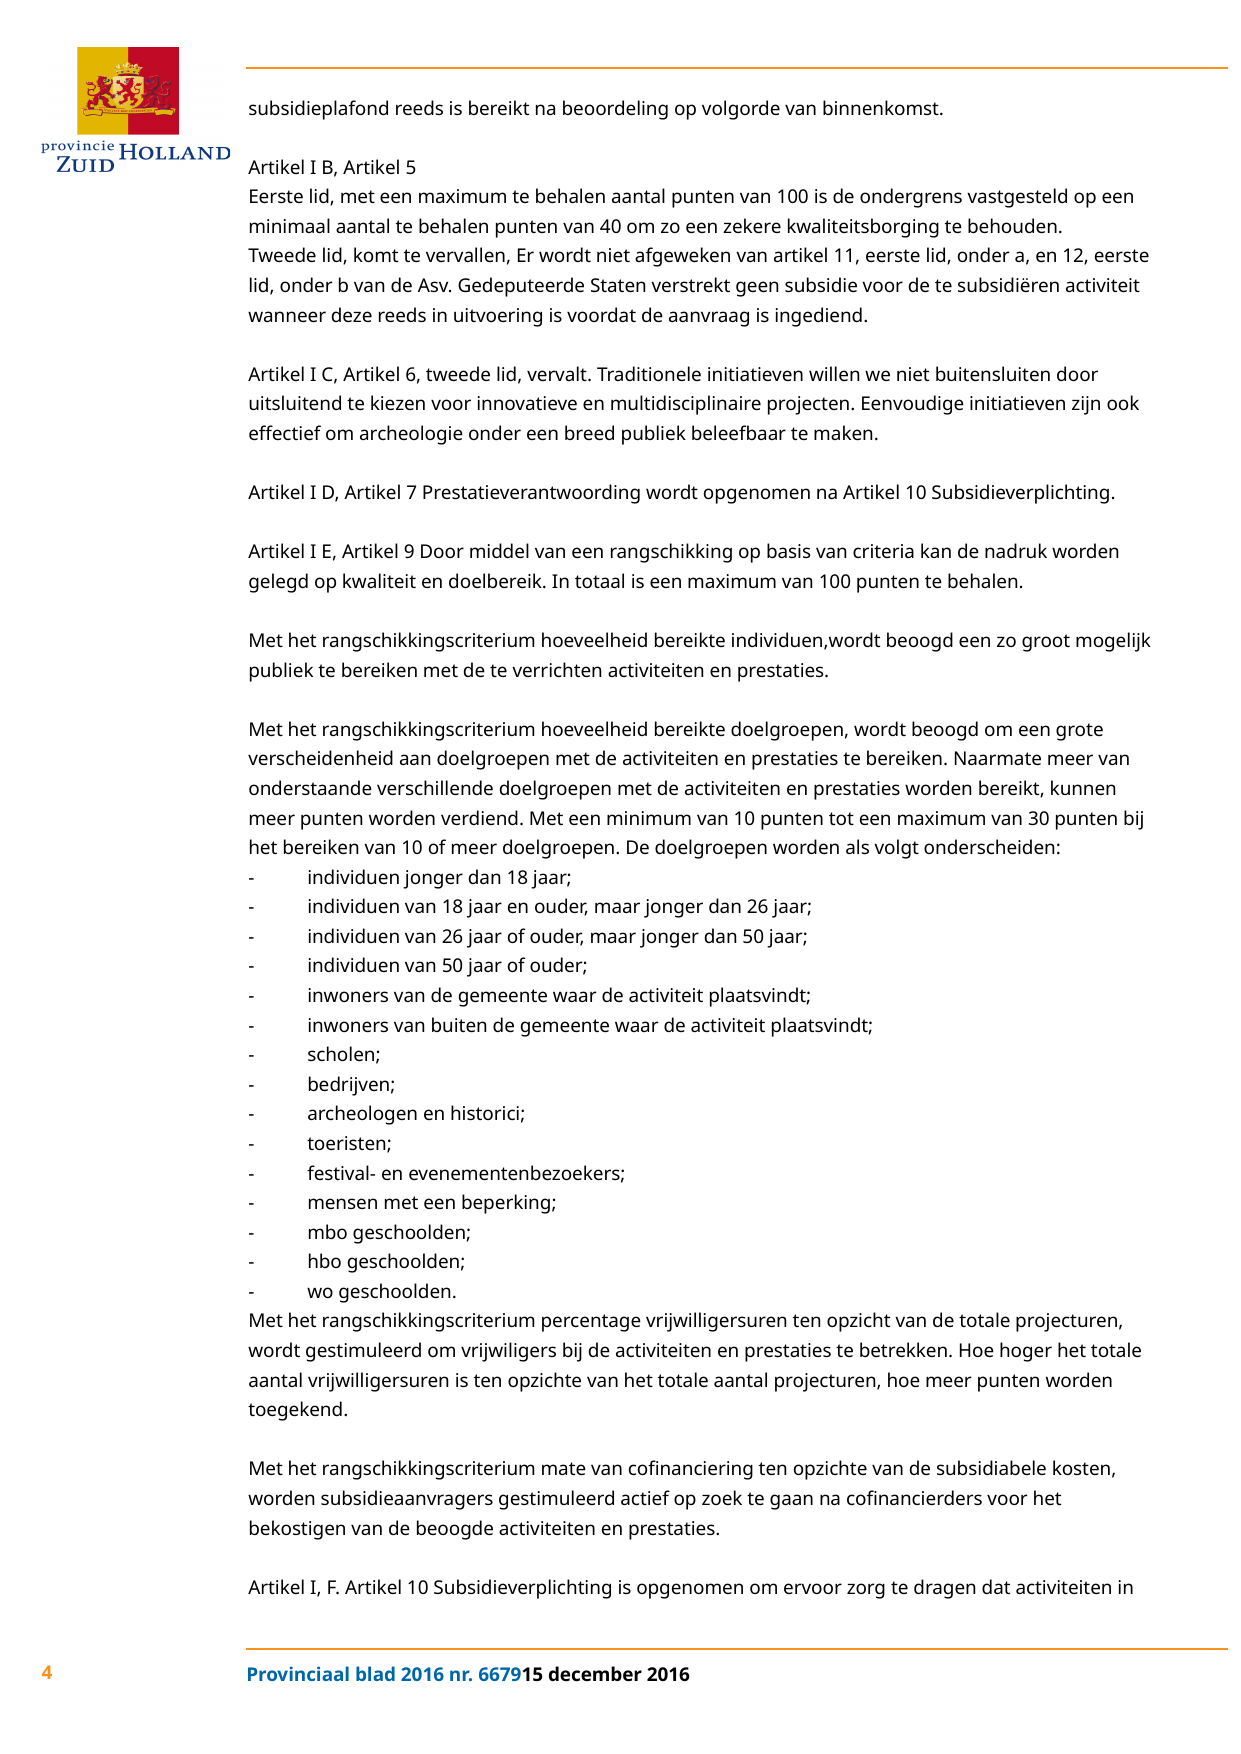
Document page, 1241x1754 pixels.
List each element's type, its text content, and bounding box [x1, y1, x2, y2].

list individuen van 26 jaar of ouder, maar jonger dan 50 jaar; [248, 923, 1152, 949]
list toeristen; [248, 1130, 1152, 1156]
list festival- en evenementenbezoekers; [248, 1160, 1152, 1186]
text Artikel I B, Artikel 5 [248, 154, 1152, 180]
text Artikel I C, Artikel 6, tweede lid, vervalt. Traditionele initiatieven willen we niet buitensluiten door uitsluitend te kiezen voor innovatieve en multidisciplinaire projecten. Eenvoudige initiatieven zijn ook effectief om archeologie onder een breed publiek beleefbaar te maken. [248, 361, 1152, 446]
list bedrijven; [248, 1071, 1152, 1097]
list mbo geschoolden; [248, 1219, 1152, 1245]
picture [41, 47, 231, 172]
text Artikel I, F. Artikel 10 Subsidieverplichting is opgenomen om ervoor zorg te dragen dat activiteiten in [248, 1574, 1152, 1600]
list hbo geschoolden; [248, 1248, 1152, 1274]
list individuen jonger dan 18 jaar; [248, 864, 1152, 890]
text Met het rangschikkingscriterium mate van cofinanciering ten opzichte van de subsidiabele kosten, worden subsidieaanvragers gestimuleerd actief op zoek te gaan na cofinancierders voor het bekostigen van de beoogde activiteiten en prestaties. [248, 1456, 1152, 1541]
text Met het rangschikkingscriterium hoeveelheid bereikte individuen,wordt beoogd een zo groot mogelijk publiek te bereiken met de te verrichten activiteiten en prestaties. [248, 627, 1152, 683]
list mensen met een beperking; [248, 1189, 1152, 1215]
text Met het rangschikkingscriterium percentage vrijwilligersuren ten opzicht van de totale projecturen, wordt gestimuleerd om vrijwiligers bij de activiteiten en prestaties te betrekken. Hoe hoger het totale aantal vrijwilligersuren is ten opzichte van het totale aantal projecturen, hoe meer punten worden toegekend. [248, 1308, 1152, 1422]
text Met het rangschikkingscriterium hoeveelheid bereikte doelgroepen, wordt beoogd om een grote verscheidenheid aan doelgroepen met de activiteiten en prestaties te bereiken. Naarmate meer van onderstaande verschillende doelgroepen met de activiteiten en prestaties worden bereikt, kunnen meer punten worden verdiend. Met een minimum van 10 punten tot een maximum van 30 punten bij het bereiken van 10 of meer doelgroepen. De doelgroepen worden als volgt onderscheiden: [248, 716, 1152, 860]
list wo geschoolden. [248, 1278, 1152, 1304]
list inwoners van buiten de gemeente waar de activiteit plaatsvindt; [248, 1012, 1152, 1038]
text Tweede lid, komt te vervallen, Er wordt niet afgeweken van artikel 11, eerste lid, onder a, en 12, eerste lid, onder b van de Asv. Gedeputeerde Staten verstrekt geen subsidie voor de te subsidiëren activiteit wanneer deze reeds in uitvoering is voordat de aanvraag is ingediend. [248, 243, 1152, 328]
list individuen van 50 jaar of ouder; [248, 953, 1152, 978]
text Eerste lid, met een maximum te behalen aantal punten van 100 is de ondergrens vastgesteld op een minimaal aantal te behalen punten van 40 om zo een zekere kwaliteitsborging te behouden. [248, 183, 1152, 239]
list scholen; [248, 1041, 1152, 1067]
text Artikel I D, Artikel 7 Prestatieverantwoording wordt opgenomen na Artikel 10 Subsidieverplichting. [248, 479, 1152, 505]
text Artikel I E, Artikel 9 Door middel van een rangschikking op basis van criteria kan de nadruk worden gelegd op kwaliteit en doelbereik. In totaal is een maximum van 100 punten te behalen. [248, 538, 1152, 594]
list inwoners van de gemeente waar de activiteit plaatsvindt; [248, 982, 1152, 1008]
list archeologen en historici; [248, 1101, 1152, 1126]
list individuen van 18 jaar en ouder, maar jonger dan 26 jaar; [248, 893, 1152, 919]
text subsidieplafond reeds is bereikt na beoordeling op volgorde van binnenkomst. [248, 95, 1152, 121]
